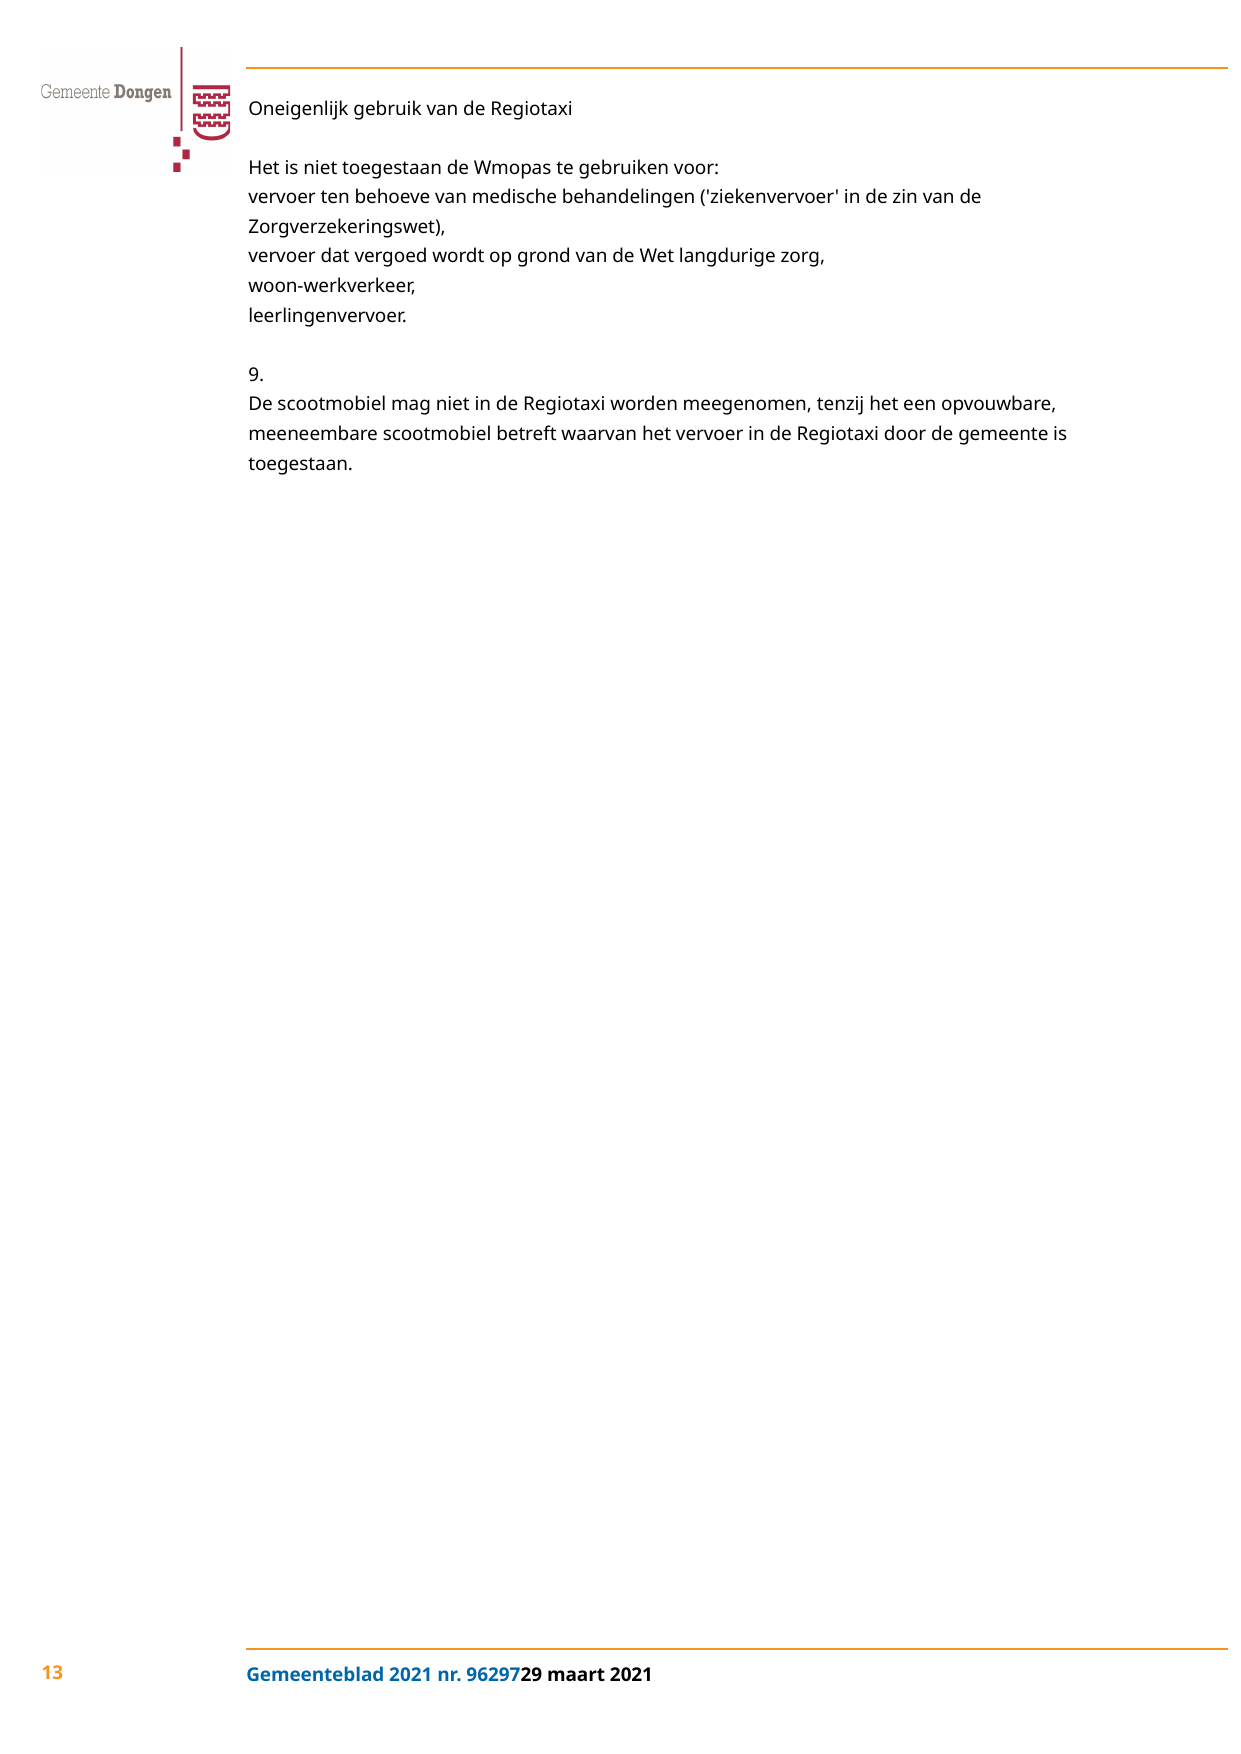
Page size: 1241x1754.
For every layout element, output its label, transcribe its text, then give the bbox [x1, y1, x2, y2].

text 9. [248, 361, 1152, 387]
text Oneigenlijk gebruik van de Regiotaxi [248, 95, 1152, 121]
text vervoer ten behoeve van medische behandelingen ('ziekenvervoer' in de zin van de Zorgverzekeringswet), [248, 183, 1152, 239]
text Het is niet toegestaan de Wmopas te gebruiken voor: [248, 154, 1152, 180]
picture [41, 47, 231, 172]
text woon-werkverkeer, [248, 272, 1152, 298]
text leerlingenvervoer. [248, 302, 1152, 328]
text vervoer dat vergoed wordt op grond van de Wet langdurige zorg, [248, 243, 1152, 268]
text De scootmobiel mag niet in de Regiotaxi worden meegenomen, tenzij het een opvouwbare, meeneembare scootmobiel betreft waarvan het vervoer in de Regiotaxi door de gemeente is toegestaan. [248, 391, 1152, 476]
